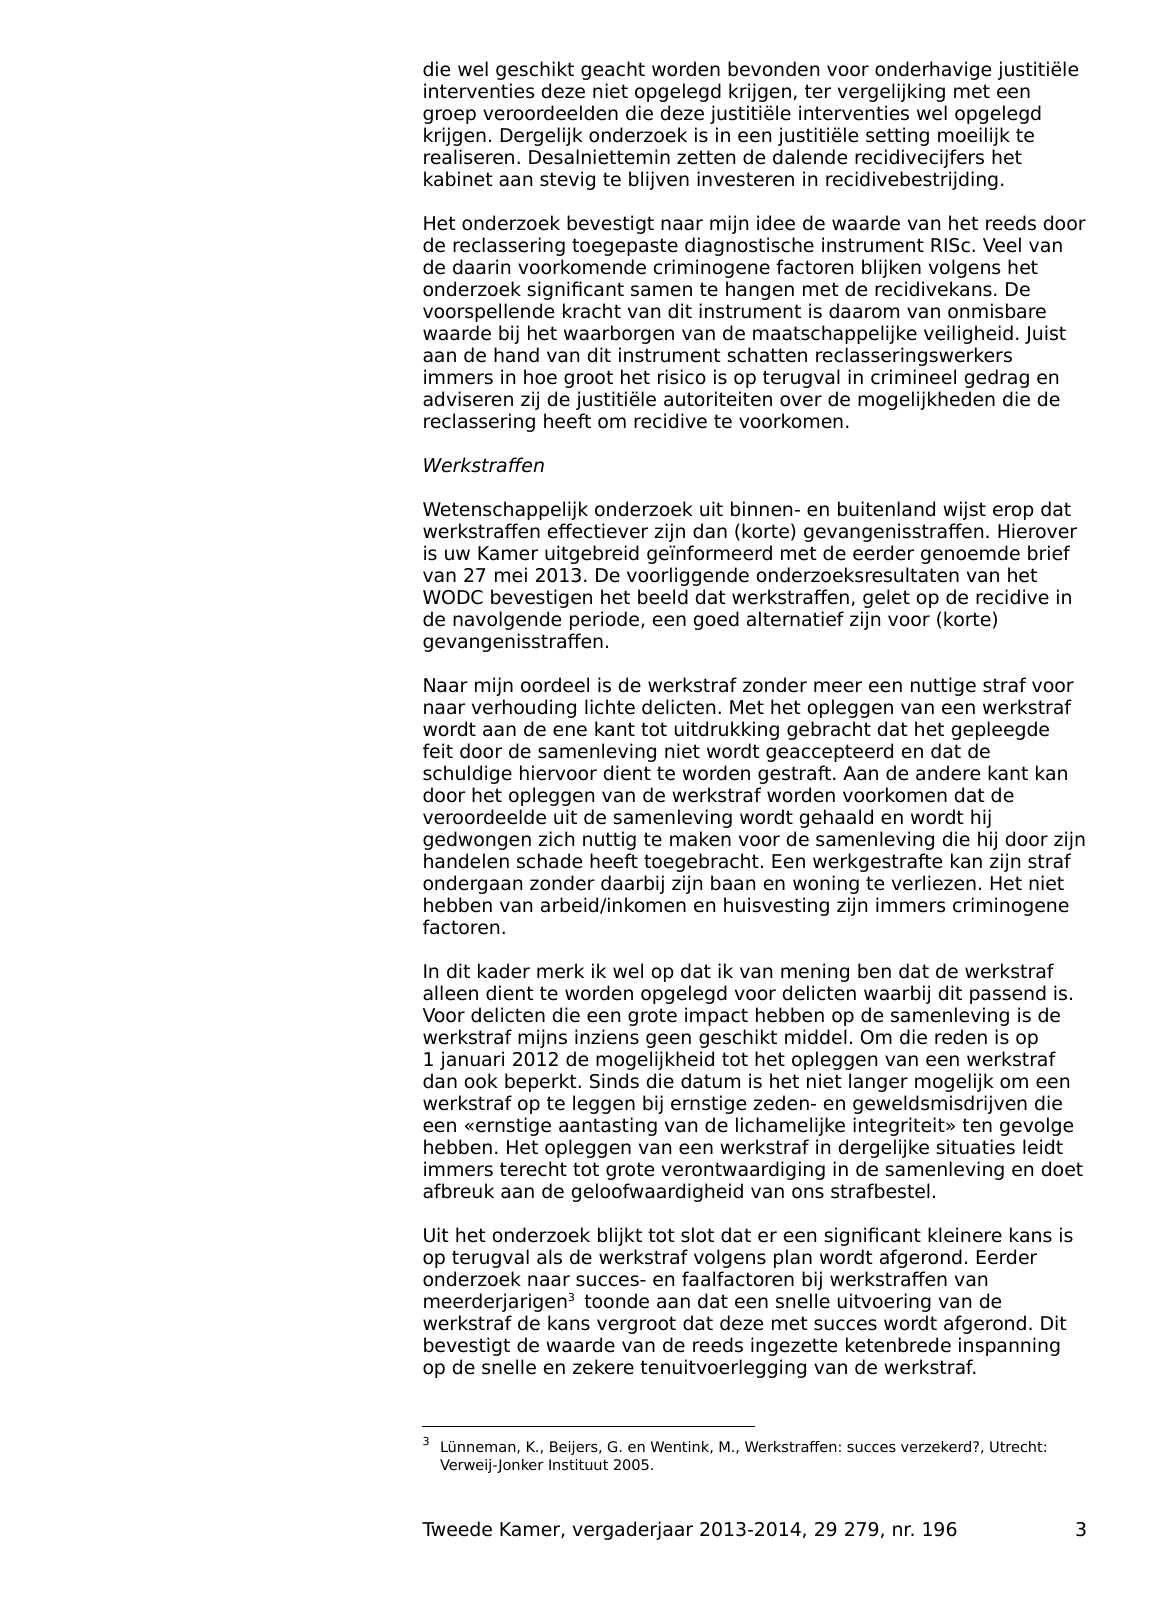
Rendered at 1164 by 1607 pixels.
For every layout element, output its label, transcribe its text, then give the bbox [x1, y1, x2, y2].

text Het onderzoek bevestigt naar mijn idee de waarde van het reeds door de reclassering toegepaste diagnostische instrument RISc. Veel van de daarin voorkomende criminogene factoren blijken volgens het onderzoek significant samen te hangen met de recidivekans. De voorspellende kracht van dit instrument is daarom van onmisbare waarde bij het waarborgen van de maatschappelijke veiligheid. Juist aan de hand van dit instrument schatten reclasseringswerkers immers in hoe groot het risico is op terugval in crimineel gedrag en adviseren zij de justitiële autoriteiten over de mogelijkheden die de reclassering heeft om recidive te voorkomen. [422, 213, 1087, 433]
text die wel geschikt geacht worden bevonden voor onderhavige justitiële interventies deze niet opgelegd krijgen, ter vergelijking met een groep veroordeelden die deze justitiële interventies wel opgelegd krijgen. Dergelijk onderzoek is in een justitiële setting moeilijk te realiseren. Desalniettemin zetten de dalende recidivecijfers het kabinet aan stevig te blijven investeren in recidivebestrijding. [422, 59, 1087, 191]
text Wetenschappelijk onderzoek uit binnen- en buitenland wijst erop dat werkstraffen effectiever zijn dan (korte) gevangenisstraffen. Hierover is uw Kamer uitgebreid geïnformeerd met de eerder genoemde brief van 27 mei 2013. De voorliggende onderzoeksresultaten van het WODC bevestigen het beeld dat werkstraffen, gelet op de recidive in de navolgende periode, een goed alternatief zijn voor (korte) gevangenisstraffen. [422, 499, 1087, 653]
text Lünneman, K., Beijers, G. en Wentink, M., Werkstraffen: succes verzekerd?, Utrecht: Verweij-Jonker Instituut 2005. [422, 1435, 1087, 1474]
text Naar mijn oordeel is de werkstraf zonder meer een nuttige straf voor naar verhouding lichte delicten. Met het opleggen van een werkstraf wordt aan de ene kant tot uitdrukking gebracht dat het gepleegde feit door de samenleving niet wordt geaccepteerd en dat de schuldige hiervoor dient te worden gestraft. Aan de andere kant kan door het opleggen van de werkstraf worden voorkomen dat de veroordeelde uit de samenleving wordt gehaald en wordt hij gedwongen zich nuttig te maken voor de samenleving die hij door zijn handelen schade heeft toegebracht. Een werkgestrafte kan zijn straf ondergaan zonder daarbij zijn baan en woning te verliezen. Het niet hebben van arbeid/inkomen en huisvesting zijn immers criminogene factoren. [422, 675, 1087, 939]
text Uit het onderzoek blijkt tot slot dat er een significant kleinere kans is op terugval als de werkstraf volgens plan wordt afgerond. Eerder onderzoek naar succes- en faalfactoren bij werkstraffen van meerderjarigen toonde aan dat een snelle uitvoering van de werkstraf de kans vergroot dat deze met succes wordt afgerond. Dit bevestigt de waarde van de reeds ingezette ketenbrede inspanning op de snelle en zekere tenuitvoerlegging van de werkstraf. [422, 1225, 1087, 1379]
subtitle Werkstraffen [422, 455, 1087, 477]
text In dit kader merk ik wel op dat ik van mening ben dat de werkstraf alleen dient te worden opgelegd voor delicten waarbij dit passend is. Voor delicten die een grote impact hebben op de samenleving is de werkstraf mijns inziens geen geschikt middel. Om die reden is op 1 januari 2012 de mogelijkheid tot het opleggen van een werkstraf dan ook beperkt. Sinds die datum is het niet langer mogelijk om een werkstraf op te leggen bij ernstige zeden- en geweldsmisdrijven die een «ernstige aantasting van de lichamelijke integriteit» ten gevolge hebben. Het opleggen van een werkstraf in dergelijke situaties leidt immers terecht tot grote verontwaardiging in de samenleving en doet afbreuk aan de geloofwaardigheid van ons strafbestel. [422, 961, 1087, 1203]
